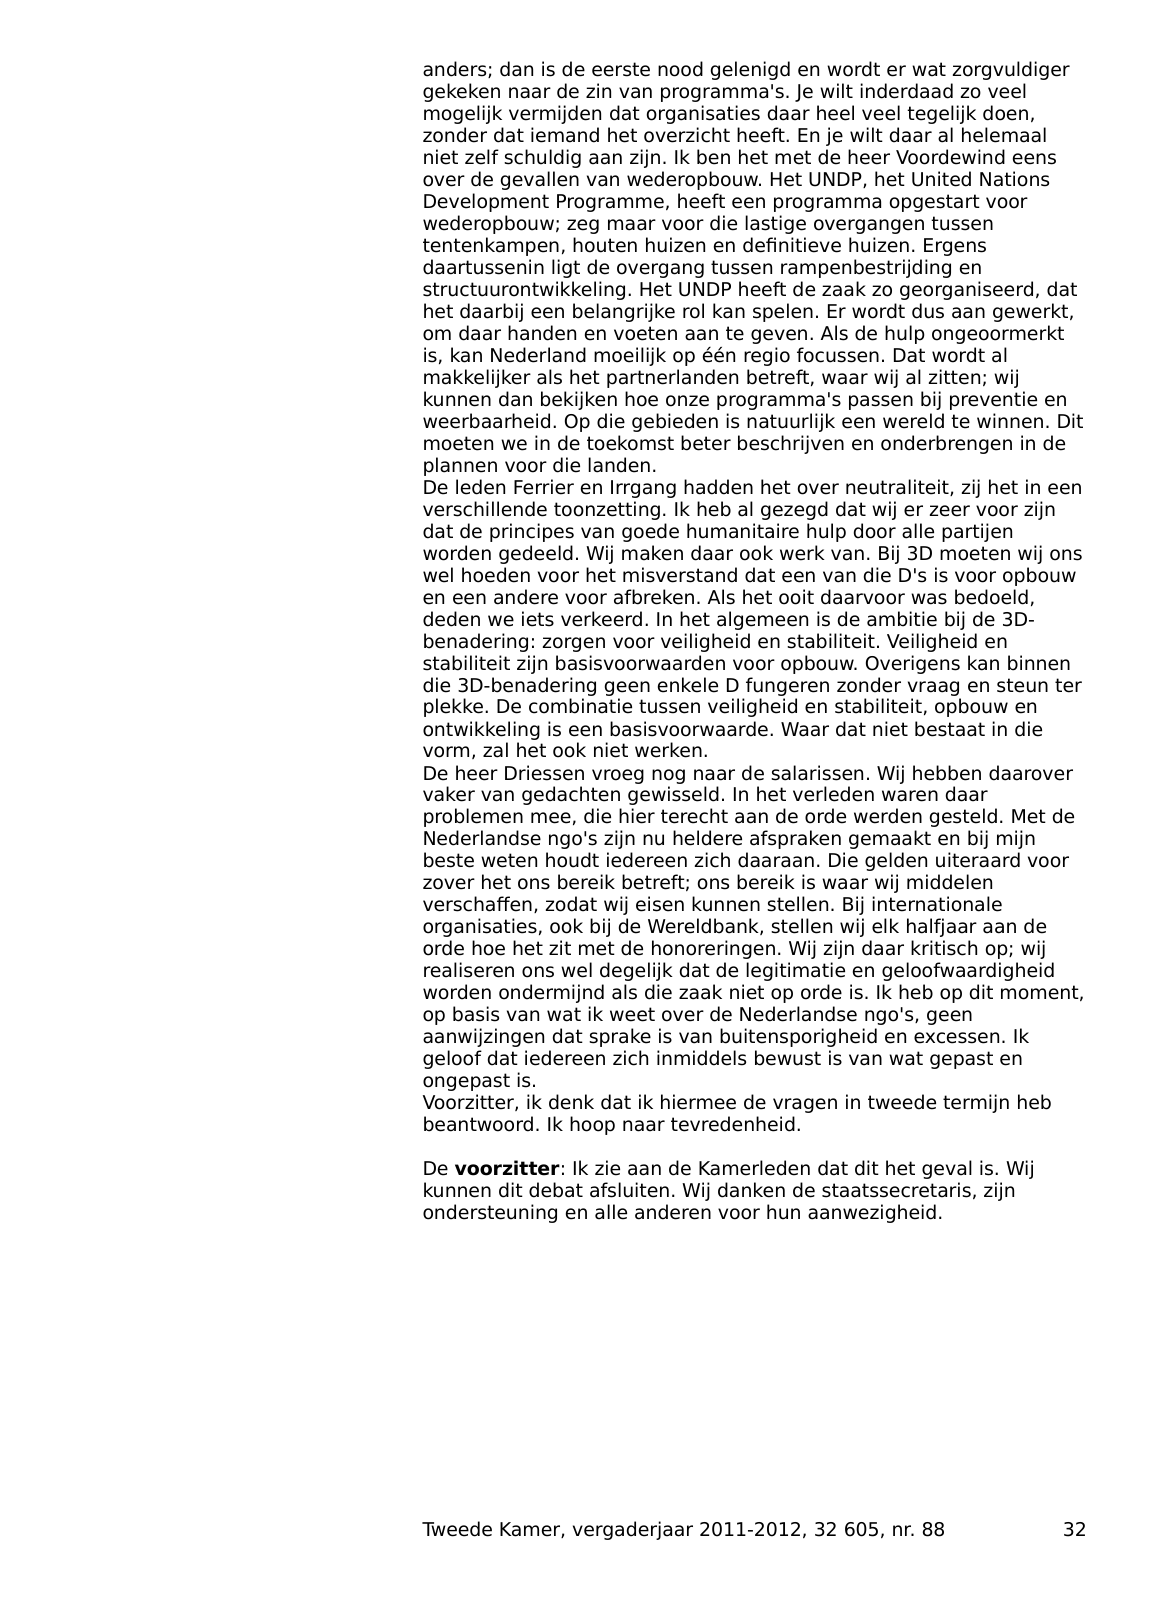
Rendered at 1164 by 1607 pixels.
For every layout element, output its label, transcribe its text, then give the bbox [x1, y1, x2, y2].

text De leden Ferrier en Irrgang hadden het over neutraliteit, zij het in een verschillende toonzetting. Ik heb al gezegd dat wij er zeer voor zijn dat de principes van goede humanitaire hulp door alle partijen worden gedeeld. Wij maken daar ook werk van. Bij 3D moeten wij ons wel hoeden voor het misverstand dat een van die D's is voor opbouw en een andere voor afbreken. Als het ooit daarvoor was bedoeld, deden we iets verkeerd. In het algemeen is de ambitie bij de 3D-benadering: zorgen voor veiligheid en stabiliteit. Veiligheid en stabiliteit zijn basisvoorwaarden voor opbouw. Overigens kan binnen die 3D-benadering geen enkele D fungeren zonder vraag en steun ter plekke. De combinatie tussen veiligheid en stabiliteit, opbouw en ontwikkeling is een basisvoorwaarde. Waar dat niet bestaat in die vorm, zal het ook niet werken. [422, 477, 1087, 762]
text De heer Driessen vroeg nog naar de salarissen. Wij hebben daarover vaker van gedachten gewisseld. In het verleden waren daar problemen mee, die hier terecht aan de orde werden gesteld. Met de Nederlandse ngo's zijn nu heldere afspraken gemaakt en bij mijn beste weten houdt iedereen zich daaraan. Die gelden uiteraard voor zover het ons bereik betreft; ons bereik is waar wij middelen verschaffen, zodat wij eisen kunnen stellen. Bij internationale organisaties, ook bij de Wereldbank, stellen wij elk halfjaar aan de orde hoe het zit met de honoreringen. Wij zijn daar kritisch op; wij realiseren ons wel degelijk dat de legitimatie en geloofwaardigheid worden ondermijnd als die zaak niet op orde is. Ik heb op dit moment, op basis van wat ik weet over de Nederlandse ngo's, geen aanwijzingen dat sprake is van buitensporigheid en excessen. Ik geloof dat iedereen zich inmiddels bewust is van wat gepast en ongepast is. [422, 762, 1087, 1092]
text anders; dan is de eerste nood gelenigd en wordt er wat zorgvuldiger gekeken naar de zin van programma's. Je wilt inderdaad zo veel mogelijk vermijden dat organisaties daar heel veel tegelijk doen, zonder dat iemand het overzicht heeft. En je wilt daar al helemaal niet zelf schuldig aan zijn. Ik ben het met de heer Voordewind eens over de gevallen van wederopbouw. Het UNDP, het United Nations Development Programme, heeft een programma opgestart voor wederopbouw; zeg maar voor die lastige overgangen tussen tentenkampen, houten huizen en definitieve huizen. Ergens daartussenin ligt de overgang tussen rampenbestrijding en structuurontwikkeling. Het UNDP heeft de zaak zo georganiseerd, dat het daarbij een belangrijke rol kan spelen. Er wordt dus aan gewerkt, om daar handen en voeten aan te geven. Als de hulp ongeoormerkt is, kan Nederland moeilijk op één regio focussen. Dat wordt al makkelijker als het partnerlanden betreft, waar wij al zitten; wij kunnen dan bekijken hoe onze programma's passen bij preventie en weerbaarheid. Op die gebieden is natuurlijk een wereld te winnen. Dit moeten we in de toekomst beter beschrijven en onderbrengen in de plannen voor die landen. [422, 59, 1087, 477]
text De voorzitter: Ik zie aan de Kamerleden dat dit het geval is. Wij kunnen dit debat afsluiten. Wij danken de staatssecretaris, zijn ondersteuning en alle anderen voor hun aanwezigheid. [422, 1158, 1087, 1224]
text Voorzitter, ik denk dat ik hiermee de vragen in tweede termijn heb beantwoord. Ik hoop naar tevredenheid. [422, 1092, 1087, 1136]
